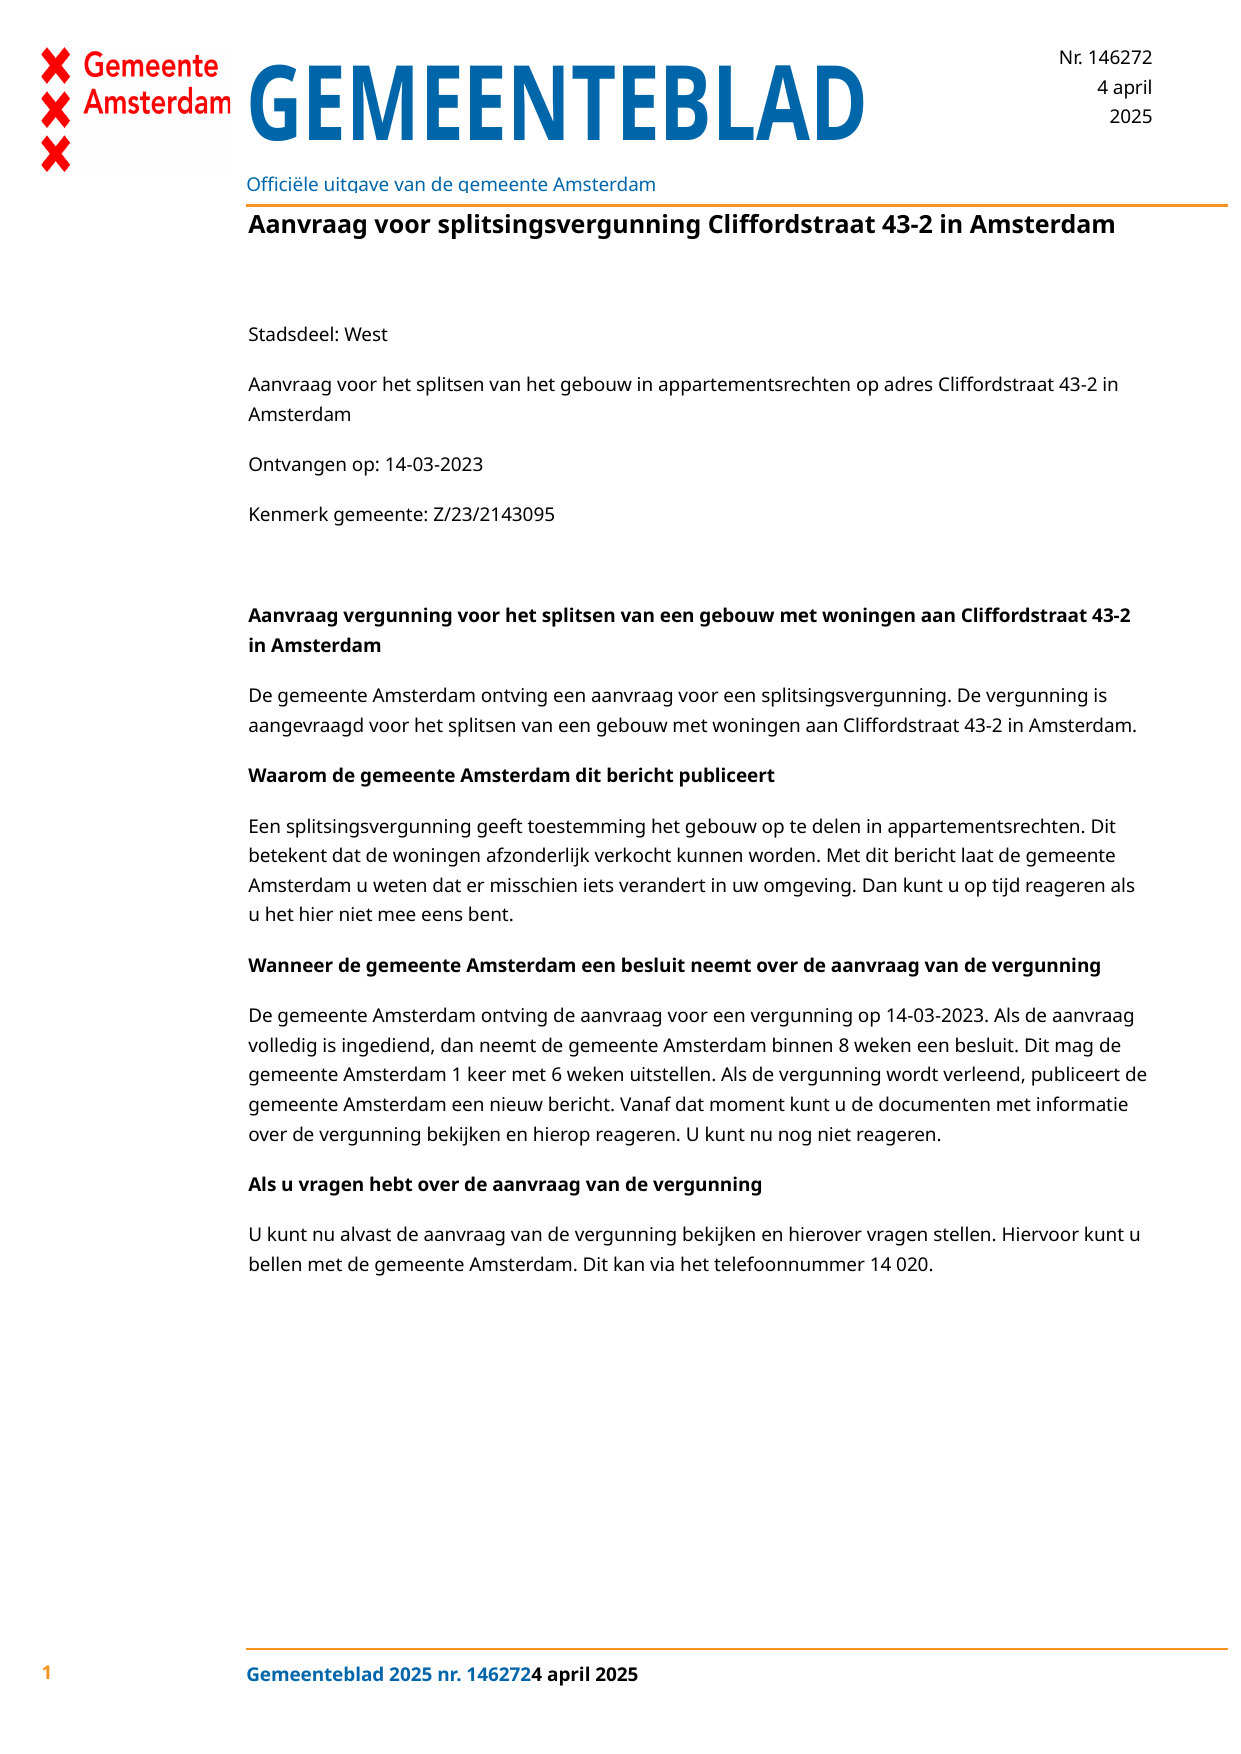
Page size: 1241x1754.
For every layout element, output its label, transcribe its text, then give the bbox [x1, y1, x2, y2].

picture [41, 47, 231, 172]
text Aanvraag vergunning voor het splitsen van een gebouw met woningen aan Cliffordstraat 43-2 in Amsterdam [248, 602, 1152, 658]
text De gemeente Amsterdam ontving de aanvraag voor een vergunning op 14-03-2023. Als de aanvraag volledig is ingediend, dan neemt de gemeente Amsterdam binnen 8 weken een besluit. Dit mag de gemeente Amsterdam 1 keer met 6 weken uitstellen. Als de vergunning wordt verleend, publiceert de gemeente Amsterdam een nieuw bericht. Vanaf dat moment kunt u de documenten met informatie over de vergunning bekijken en hierop reageren. U kunt nu nog niet reageren. [248, 1002, 1152, 1146]
text Als u vragen hebt over de aanvraag van de vergunning [248, 1171, 1152, 1197]
text Wanneer de gemeente Amsterdam een besluit neemt over de aanvraag van de vergunning [248, 952, 1152, 978]
text Kenmerk gemeente: Z/23/2143095 [248, 502, 1152, 527]
text Stadsdeel: West [248, 321, 1152, 346]
text Aanvraag voor het splitsen van het gebouw in appartementsrechten op adres Cliffordstraat 43-2 in Amsterdam [248, 371, 1152, 426]
text Waarom de gemeente Amsterdam dit bericht publiceert [248, 762, 1152, 788]
text De gemeente Amsterdam ontving een aanvraag voor een splitsingsvergunning. De vergunning is aangevraagd voor het splitsen van een gebouw met woningen aan Cliffordstraat 43-2 in Amsterdam. [248, 682, 1152, 738]
text Ontvangen op: 14-03-2023 [248, 451, 1152, 477]
text U kunt nu alvast de aanvraag van de vergunning bekijken en hierover vragen stellen. Hiervoor kunt u bellen met de gemeente Amsterdam. Dit kan via het telefoonnummer 14 020. [248, 1222, 1152, 1277]
text Een splitsingsvergunning geeft toestemming het gebouw op te delen in appartementsrechten. Dit betekent dat de woningen afzonderlijk verkocht kunnen worden. Met dit bericht laat de gemeente Amsterdam u weten dat er misschien iets verandert in uw omgeving. Dan kunt u op tijd reageren als u het hier niet mee eens bent. [248, 813, 1152, 927]
text Aanvraag voor splitsingsvergunning Cliffordstraat 43-2 in Amsterdam [248, 207, 1152, 241]
